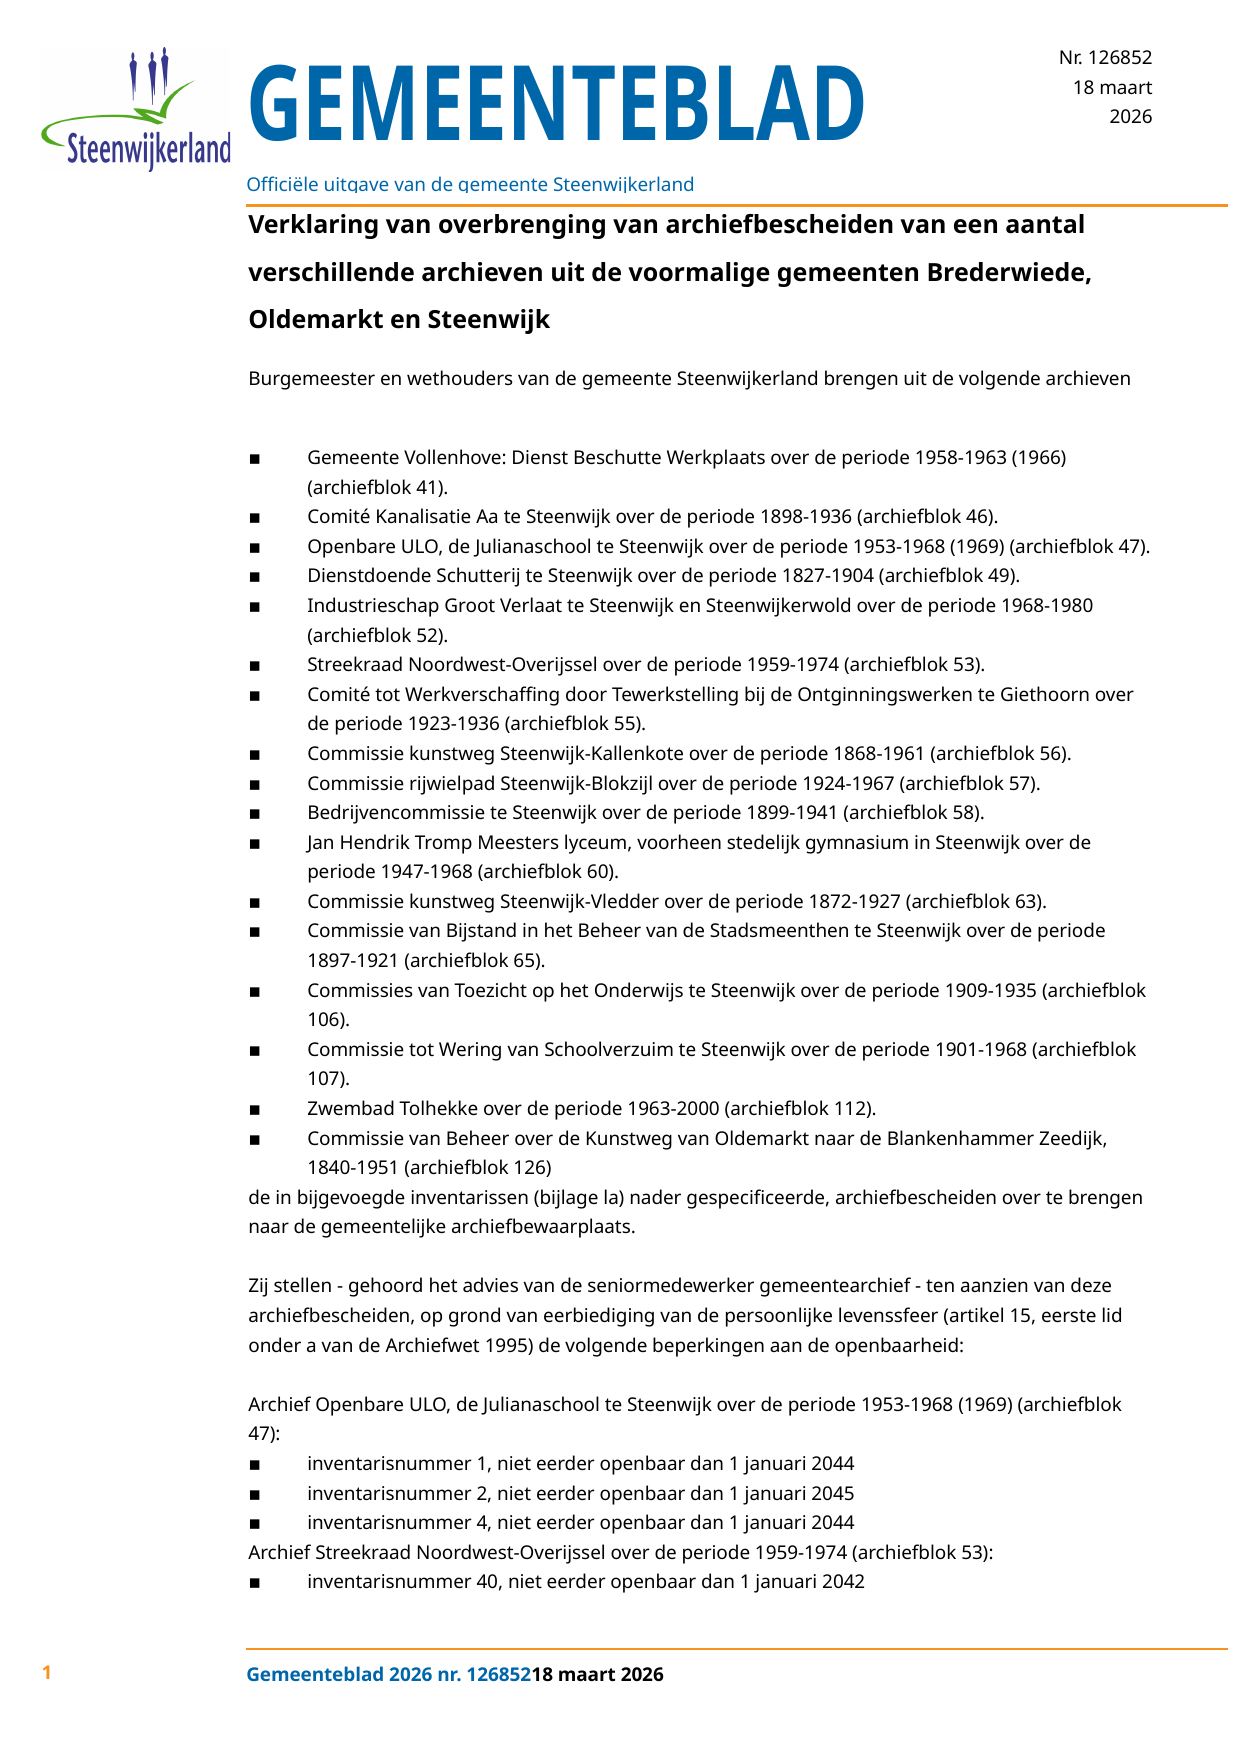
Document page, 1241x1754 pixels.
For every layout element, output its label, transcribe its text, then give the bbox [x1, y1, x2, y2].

list Comité tot Werkverschaffing door Tewerkstelling bij de Ontginningswerken te Giethoorn over de periode 1923-1936 (archiefblok 55). [248, 681, 1152, 736]
text Verklaring van overbrenging van archiefbescheiden van een aantal verschillende archieven uit de voormalige gemeenten Brederwiede, Oldemarkt en Steenwijk [248, 207, 1152, 336]
list inventarisnummer 2, niet eerder openbaar dan 1 januari 2045 [248, 1480, 1152, 1506]
list Commissie rijwielpad Steenwijk-Blokzijl over de periode 1924-1967 (archiefblok 57). [248, 770, 1152, 796]
list Bedrijvencommissie te Steenwijk over de periode 1899-1941 (archiefblok 58). [248, 799, 1152, 825]
list Openbare ULO, de Julianaschool te Steenwijk over de periode 1953-1968 (1969) (archiefblok 47). [248, 533, 1152, 559]
list Comité Kanalisatie Aa te Steenwijk over de periode 1898-1936 (archiefblok 46). [248, 503, 1152, 529]
list Commissie van Bijstand in het Beheer van de Stadsmeenthen te Steenwijk over de periode 1897-1921 (archiefblok 65). [248, 918, 1152, 973]
list inventarisnummer 40, niet eerder openbaar dan 1 januari 2042 [248, 1568, 1152, 1594]
list Zwembad Tolhekke over de periode 1963-2000 (archiefblok 112). [248, 1095, 1152, 1121]
picture [41, 47, 231, 172]
list inventarisnummer 1, niet eerder openbaar dan 1 januari 2044 [248, 1450, 1152, 1476]
list Commissie kunstweg Steenwijk-Kallenkote over de periode 1868-1961 (archiefblok 56). [248, 740, 1152, 766]
list Commissie kunstweg Steenwijk-Vledder over de periode 1872-1927 (archiefblok 63). [248, 888, 1152, 914]
text Zij stellen - gehoord het advies van de seniormedewerker gemeentearchief - ten aanzien van deze archiefbescheiden, op grond van eerbiediging van de persoonlijke levenssfeer (artikel 15, eerste lid onder a van de Archiefwet 1995) de volgende beperkingen aan de openbaarheid: [248, 1273, 1152, 1358]
list Streekraad Noordwest-Overijssel over de periode 1959-1974 (archiefblok 53). [248, 651, 1152, 677]
list Commissie tot Wering van Schoolverzuim te Steenwijk over de periode 1901-1968 (archiefblok 107). [248, 1036, 1152, 1091]
list inventarisnummer 4, niet eerder openbaar dan 1 januari 2044 [248, 1509, 1152, 1535]
list Industrieschap Groot Verlaat te Steenwijk en Steenwijkerwold over de periode 1968-1980 (archiefblok 52). [248, 592, 1152, 648]
text Burgemeester en wethouders van de gemeente Steenwijkerland brengen uit de volgende archieven [248, 366, 1152, 391]
text de in bijgevoegde inventarissen (bijlage la) nader gespecificeerde, archiefbescheiden over te brengen naar de gemeentelijke archiefbewaarplaats. [248, 1184, 1152, 1239]
list Jan Hendrik Tromp Meesters lyceum, voorheen stedelijk gymnasium in Steenwijk over de periode 1947-1968 (archiefblok 60). [248, 829, 1152, 884]
text Archief Streekraad Noordwest-Overijssel over de periode 1959-1974 (archiefblok 53): [248, 1539, 1152, 1565]
list Commissie van Beheer over de Kunstweg van Oldemarkt naar de Blankenhammer Zeedijk, 1840-1951 (archiefblok 126) [248, 1125, 1152, 1180]
list Commissies van Toezicht op het Onderwijs te Steenwijk over de periode 1909-1935 (archiefblok 106). [248, 977, 1152, 1032]
list Dienstdoende Schutterij te Steenwijk over de periode 1827-1904 (archiefblok 49). [248, 563, 1152, 588]
list Gemeente Vollenhove: Dienst Beschutte Werkplaats over de periode 1958-1963 (1966) (archiefblok 41). [248, 444, 1152, 500]
text Archief Openbare ULO, de Julianaschool te Steenwijk over de periode 1953-1968 (1969) (archiefblok 47): [248, 1391, 1152, 1446]
